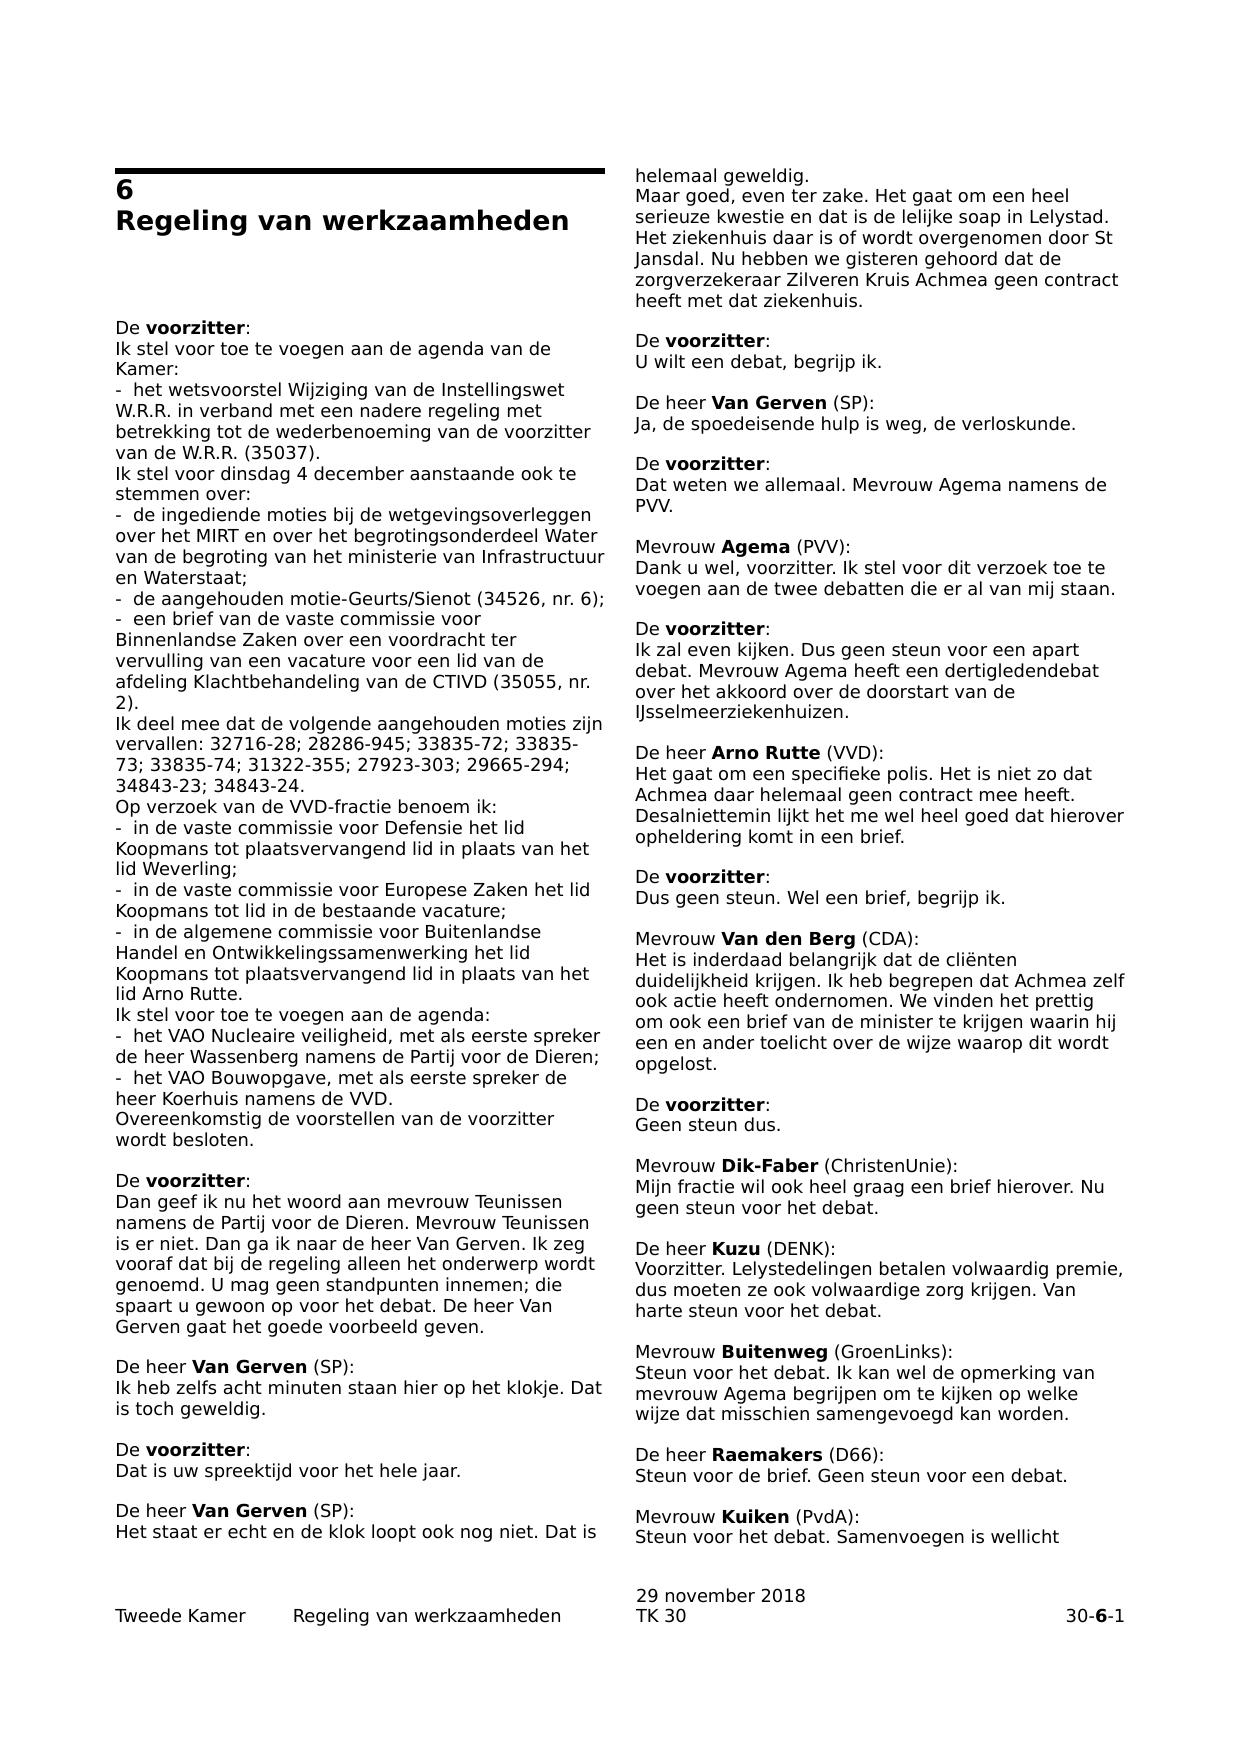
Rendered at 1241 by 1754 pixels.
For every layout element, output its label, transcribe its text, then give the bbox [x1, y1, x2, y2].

text Ik stel voor toe te voegen aan de agenda: [115, 1005, 605, 1026]
text De voorzitter: [635, 454, 1125, 475]
text Mevrouw Buitenweg (GroenLinks): [635, 1342, 1125, 1362]
list in de vaste commissie voor Europese Zaken het lid Koopmans tot lid in de bestaande vacature; [115, 880, 605, 922]
title 6 Regeling van werkzaamheden [115, 174, 605, 237]
text Steun voor het debat. Ik kan wel de opmerking van mevrouw Agema begrijpen om te kijken op welke wijze dat misschien samengevoegd kan worden. [635, 1362, 1125, 1425]
list het VAO Nucleaire veiligheid, met als eerste spreker de heer Wassenberg namens de Partij voor de Dieren; [115, 1026, 605, 1067]
text Dan geef ik nu het woord aan mevrouw Teunissen namens de Partij voor de Dieren. Mevrouw Teunissen is er niet. Dan ga ik naar de heer Van Gerven. Ik zeg vooraf dat bij de regeling alleen het onderwerp wordt genoemd. U mag geen standpunten innemen; die spaart u gewoon op voor het debat. De heer Van Gerven gaat het goede voorbeeld geven. [115, 1192, 605, 1337]
text De voorzitter: [115, 318, 605, 338]
text Op verzoek van de VVD-fractie benoem ik: [115, 797, 605, 817]
text Het staat er echt en de klok loopt ook nog niet. Dat is [115, 1522, 605, 1543]
text Ik stel voor toe te voegen aan de agenda van de Kamer: [115, 338, 605, 380]
text De heer Raemakers (D66): [635, 1445, 1125, 1466]
text Mevrouw Agema (PVV): [635, 537, 1125, 557]
list in de vaste commissie voor Defensie het lid Koopmans tot plaatsvervangend lid in plaats van het lid Weverling; [115, 817, 605, 880]
text De voorzitter: [635, 619, 1125, 640]
text Voorzitter. Lelystedelingen betalen volwaardig premie, dus moeten ze ook volwaardige zorg krijgen. Van harte steun voor het debat. [635, 1259, 1125, 1322]
text Geen steun dus. [635, 1115, 1125, 1136]
text De heer Van Gerven (SP): [115, 1357, 605, 1378]
text De heer Kuzu (DENK): [635, 1238, 1125, 1259]
text Mevrouw Kuiken (PvdA): [635, 1506, 1125, 1527]
text Mevrouw Van den Berg (CDA): [635, 929, 1125, 949]
text De voorzitter: [115, 1440, 605, 1461]
text De heer Arno Rutte (VVD): [635, 743, 1125, 764]
text Overeenkomstig de voorstellen van de voorzitter wordt besloten. [115, 1109, 605, 1151]
text De heer Van Gerven (SP): [115, 1501, 605, 1522]
text Steun voor de brief. Geen steun voor een debat. [635, 1466, 1125, 1486]
text De voorzitter: [115, 1171, 605, 1192]
text Dank u wel, voorzitter. Ik stel voor dit verzoek toe te voegen aan de twee debatten die er al van mij staan. [635, 557, 1125, 599]
text Het gaat om een specifieke polis. Het is niet zo dat Achmea daar helemaal geen contract mee heeft. Desalniettemin lijkt het me wel heel goed dat hierover opheldering komt in een brief. [635, 764, 1125, 847]
list de aangehouden motie-Geurts/Sienot (34526, nr. 6); [115, 588, 605, 609]
text Ik heb zelfs acht minuten staan hier op het klokje. Dat is toch geweldig. [115, 1378, 605, 1420]
text Dus geen steun. Wel een brief, begrijp ik. [635, 888, 1125, 909]
text Ik stel voor dinsdag 4 december aanstaande ook te stemmen over: [115, 463, 605, 505]
text Het is inderdaad belangrijk dat de cliënten duidelijkheid krijgen. Ik heb begrepen dat Achmea zelf ook actie heeft ondernomen. We vinden het prettig om ook een brief van de minister te krijgen waarin hij een en ander toelicht over de wijze waarop dit wordt opgelost. [635, 949, 1125, 1074]
list het wetsvoorstel Wijziging van de Instellingswet W.R.R. in verband met een nadere regeling met betrekking tot de wederbenoeming van de voorzitter van de W.R.R. (35037). [115, 380, 605, 463]
text De voorzitter: [635, 331, 1125, 352]
list de ingediende moties bij de wetgevingsoverleggen over het MIRT en over het begrotingsonderdeel Water van de begroting van het ministerie van Infrastructuur en Waterstaat; [115, 505, 605, 588]
text De voorzitter: [635, 867, 1125, 888]
list het VAO Bouwopgave, met als eerste spreker de heer Koerhuis namens de VVD. [115, 1067, 605, 1109]
text De voorzitter: [635, 1094, 1125, 1115]
text Dat weten we allemaal. Mevrouw Agema namens de PVV. [635, 475, 1125, 517]
text helemaal geweldig. [635, 165, 1125, 186]
text Steun voor het debat. Samenvoegen is wellicht [635, 1527, 1125, 1548]
text Mevrouw Dik-Faber (ChristenUnie): [635, 1156, 1125, 1177]
list een brief van de vaste commissie voor Binnenlandse Zaken over een voordracht ter vervulling van een vacature voor een lid van de afdeling Klachtbehandeling van de CTIVD (35055, nr. 2). [115, 609, 605, 713]
text Dat is uw spreektijd voor het hele jaar. [115, 1461, 605, 1481]
text Ik deel mee dat de volgende aangehouden moties zijn vervallen: 32716-28; 28286-945; 33835-72; 33835-73; 33835-74; 31322-355; 27923-303; 29665-294; 34843-23; 34843-24. [115, 713, 605, 797]
text Mijn fractie wil ook heel graag een brief hierover. Nu geen steun voor het debat. [635, 1177, 1125, 1218]
text Maar goed, even ter zake. Het gaat om een heel serieuze kwestie en dat is de lelijke soap in Lelystad. Het ziekenhuis daar is of wordt overgenomen door St Jansdal. Nu hebben we gisteren gehoord dat de zorgverzekeraar Zilveren Kruis Achmea geen contract heeft met dat ziekenhuis. [635, 186, 1125, 311]
text Ja, de spoedeisende hulp is weg, de verloskunde. [635, 413, 1125, 434]
text De heer Van Gerven (SP): [635, 393, 1125, 413]
text U wilt een debat, begrijp ik. [635, 352, 1125, 373]
text Ik zal even kijken. Dus geen steun voor een apart debat. Mevrouw Agema heeft een dertigledendebat over het akkoord over de doorstart van de IJsselmeerziekenhuizen. [635, 640, 1125, 723]
list in de algemene commissie voor Buitenlandse Handel en Ontwikkelingssamenwerking het lid Koopmans tot plaatsvervangend lid in plaats van het lid Arno Rutte. [115, 922, 605, 1005]
